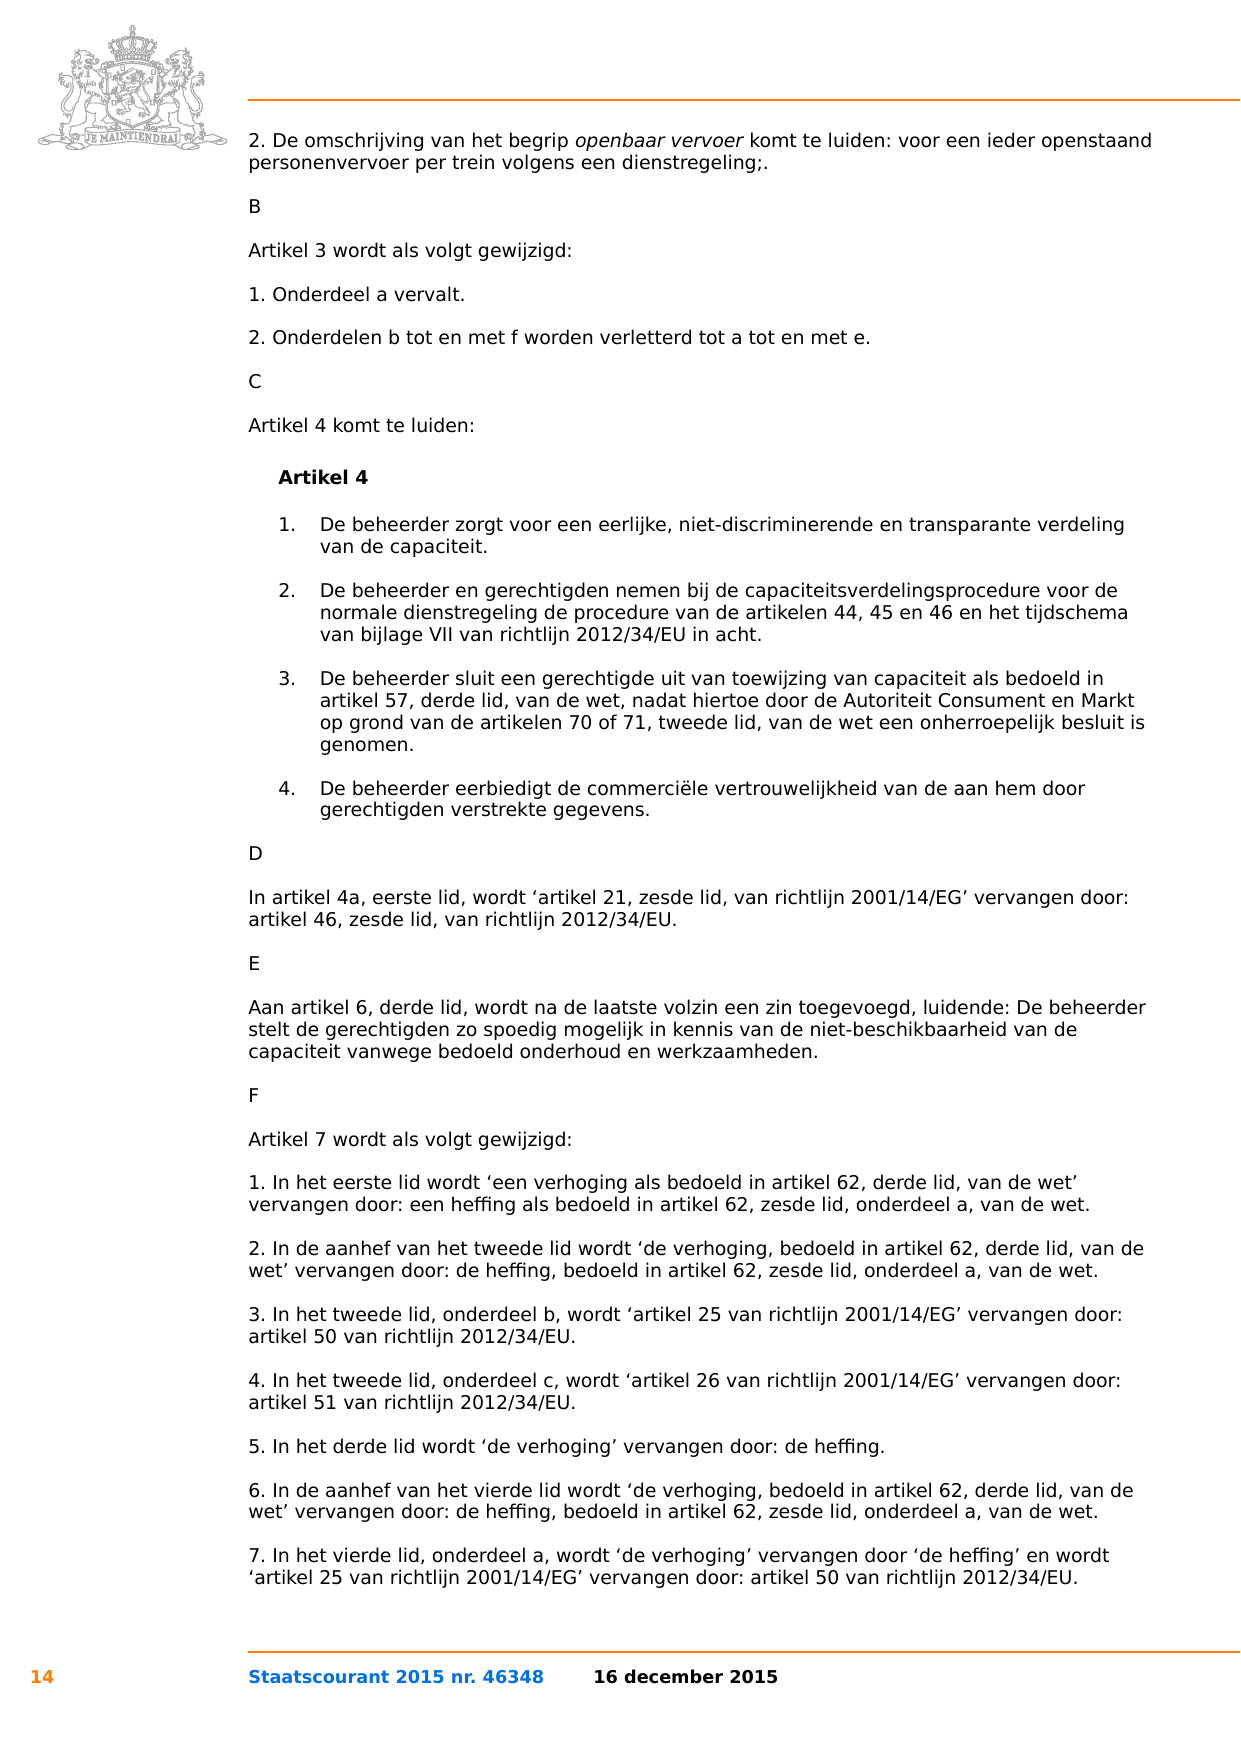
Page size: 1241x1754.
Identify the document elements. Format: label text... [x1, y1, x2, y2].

text Artikel 3 wordt als volgt gewijzigd: [248, 239, 1163, 262]
picture [38, 25, 227, 150]
text 1. De beheerder zorgt voor een eerlijke, niet-discriminerende en transparante verdeling van de capaciteit. [278, 514, 1163, 558]
text 3. De beheerder sluit een gerechtigde uit van toewijzing van capaciteit als bedoeld in artikel 57, derde lid, van de wet, nadat hiertoe door de Autoriteit Consument en Markt op grond van de artikelen 70 of 71, tweede lid, van de wet een onherroepelijk besluit is genomen. [278, 668, 1163, 756]
text 5. In het derde lid wordt ‘de verhoging’ vervangen door: de heffing. [248, 1436, 1163, 1458]
text Artikel 4 komt te luiden: [248, 415, 1163, 437]
text In artikel 4a, eerste lid, wordt ‘artikel 21, zesde lid, van richtlijn 2001/14/EG’ vervangen door: artikel 46, zesde lid, van richtlijn 2012/34/EU. [248, 887, 1163, 931]
subtitle Artikel 4 [278, 467, 1163, 489]
text 2. De omschrijving van het begrip openbaar vervoer komt te luiden: voor een ieder openstaand personenvervoer per trein volgens een dienstregeling;. [248, 130, 1163, 174]
text 7. In het vierde lid, onderdeel a, wordt ‘de verhoging’ vervangen door ‘de heffing’ en wordt ‘artikel 25 van richtlijn 2001/14/EG’ vervangen door: artikel 50 van richtlijn 2012/34/EU. [248, 1545, 1163, 1589]
text 1. Onderdeel a vervalt. [248, 283, 1163, 305]
text Artikel 7 wordt als volgt gewijzigd: [248, 1128, 1163, 1150]
text 2. In de aanhef van het tweede lid wordt ‘de verhoging, bedoeld in artikel 62, derde lid, van de wet’ vervangen door: de heffing, bedoeld in artikel 62, zesde lid, onderdeel a, van de wet. [248, 1238, 1163, 1282]
text 2. De beheerder en gerechtigden nemen bij de capaciteitsverdelingsprocedure voor de normale dienstregeling de procedure van de artikelen 44, 45 en 46 en het tijdschema van bijlage VII van richtlijn 2012/34/EU in acht. [278, 580, 1163, 646]
text E [248, 953, 1163, 975]
text C [248, 371, 1163, 393]
text 4. In het tweede lid, onderdeel c, wordt ‘artikel 26 van richtlijn 2001/14/EG’ vervangen door: artikel 51 van richtlijn 2012/34/EU. [248, 1370, 1163, 1414]
text Aan artikel 6, derde lid, wordt na de laatste volzin een zin toegevoegd, luidende: De beheerder stelt de gerechtigden zo spoedig mogelijk in kennis van de niet-beschikbaarheid van de capaciteit vanwege bedoeld onderhoud en werkzaamheden. [248, 997, 1163, 1063]
text 1. In het eerste lid wordt ‘een verhoging als bedoeld in artikel 62, derde lid, van de wet’ vervangen door: een heffing als bedoeld in artikel 62, zesde lid, onderdeel a, van de wet. [248, 1172, 1163, 1216]
text 6. In de aanhef van het vierde lid wordt ‘de verhoging, bedoeld in artikel 62, derde lid, van de wet’ vervangen door: de heffing, bedoeld in artikel 62, zesde lid, onderdeel a, van de wet. [248, 1479, 1163, 1523]
text D [248, 843, 1163, 865]
text F [248, 1084, 1163, 1107]
text B [248, 196, 1163, 218]
text 2. Onderdelen b tot en met f worden verletterd tot a tot en met e. [248, 327, 1163, 349]
text 4. De beheerder eerbiedigt de commerciële vertrouwelijkheid van de aan hem door gerechtigden verstrekte gegevens. [278, 777, 1163, 821]
text 3. In het tweede lid, onderdeel b, wordt ‘artikel 25 van richtlijn 2001/14/EG’ vervangen door: artikel 50 van richtlijn 2012/34/EU. [248, 1304, 1163, 1348]
